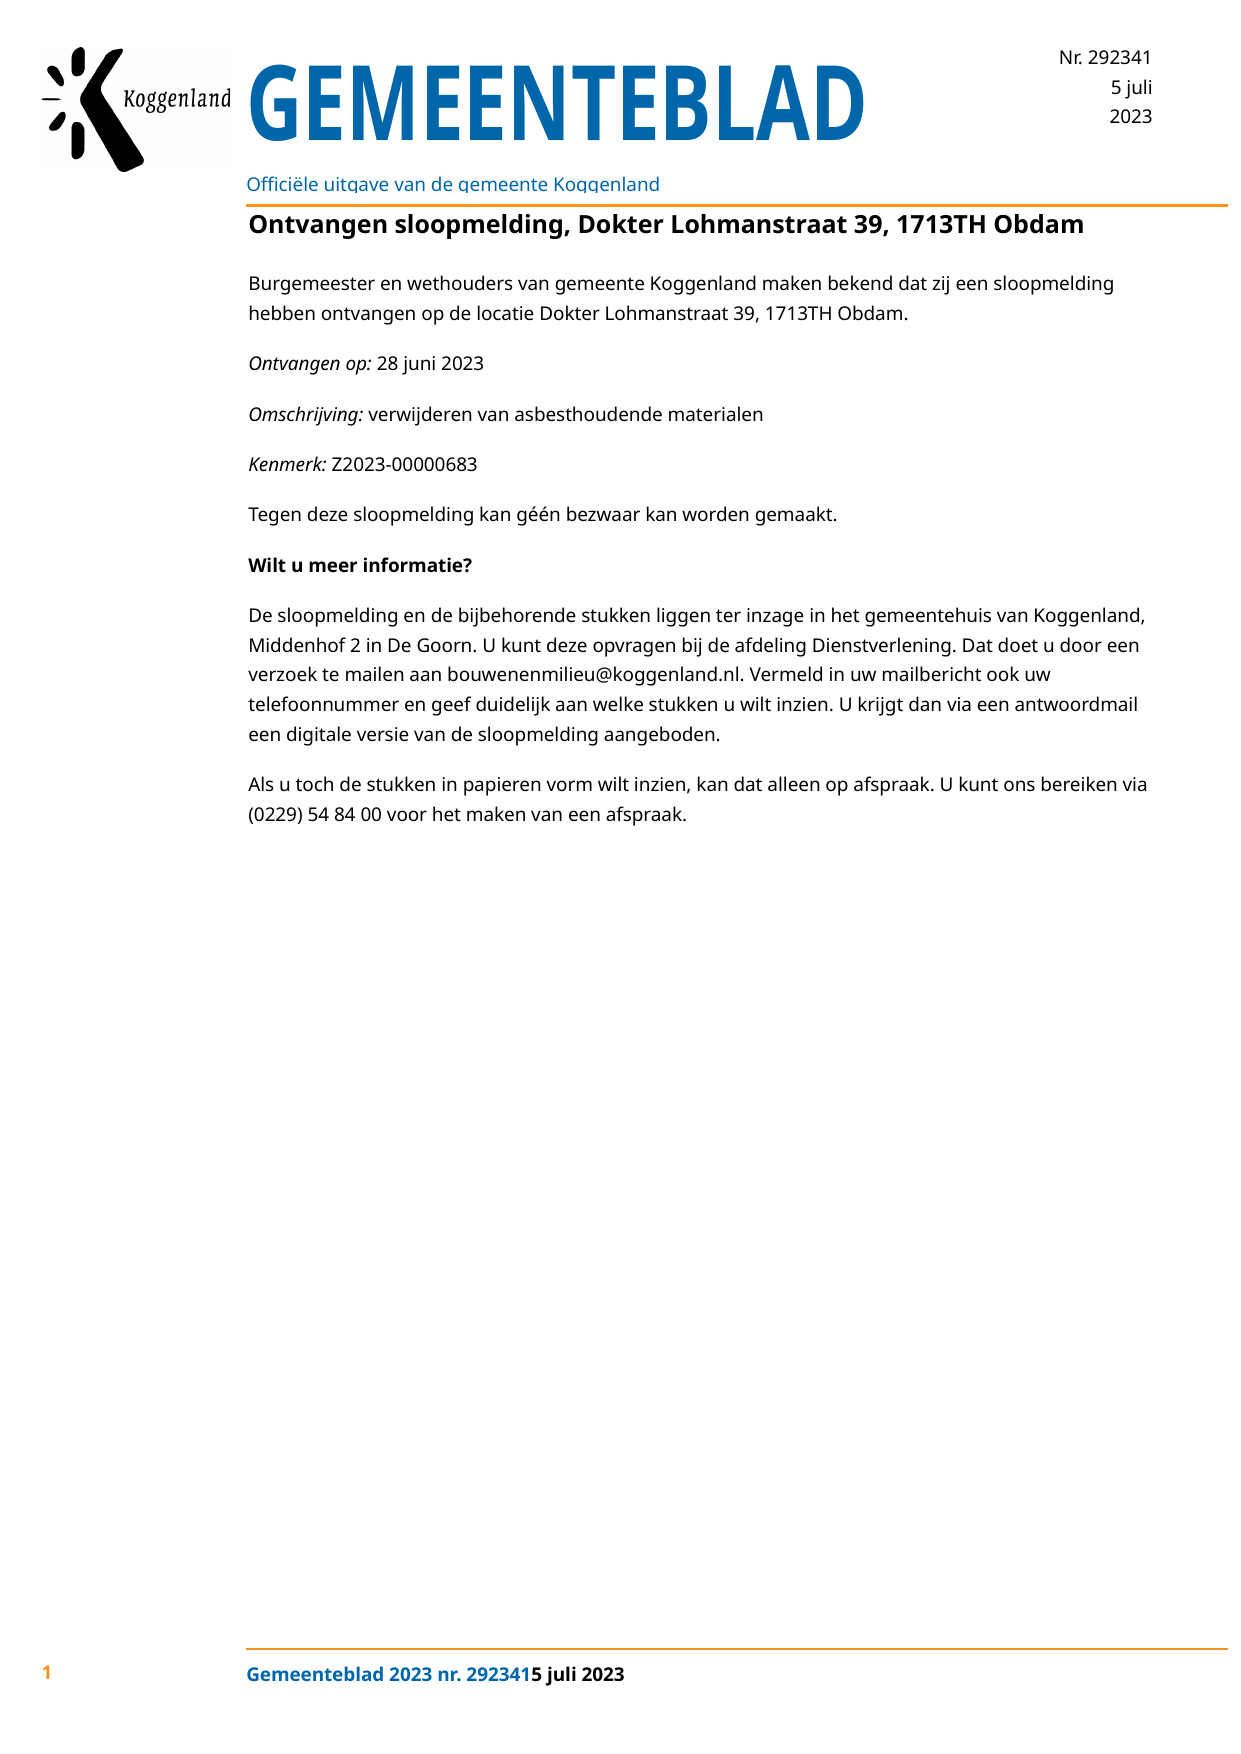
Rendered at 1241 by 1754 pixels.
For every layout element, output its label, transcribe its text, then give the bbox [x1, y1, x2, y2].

text De sloopmelding en de bijbehorende stukken liggen ter inzage in het gemeentehuis van Koggenland, Middenhof 2 in De Goorn. U kunt deze opvragen bij de afdeling Dienstverlening. Dat doet u door een verzoek te mailen aan bouwenenmilieu@koggenland.nl. Vermeld in uw mailbericht ook uw telefoonnummer en geef duidelijk aan welke stukken u wilt inzien. U krijgt dan via een antwoordmail een digitale versie van de sloopmelding aangeboden. [248, 602, 1152, 746]
text Wilt u meer informatie? [248, 552, 1152, 578]
text Ontvangen op: 28 juni 2023 [248, 350, 1152, 376]
picture [41, 47, 231, 172]
text Burgemeester en wethouders van gemeente Koggenland maken bekend dat zij een sloopmelding hebben ontvangen op de locatie Dokter Lohmanstraat 39, 1713TH Obdam. [248, 270, 1152, 326]
text Als u toch de stukken in papieren vorm wilt inzien, kan dat alleen op afspraak. U kunt ons bereiken via (0229) 54 84 00 voor het maken van een afspraak. [248, 771, 1152, 826]
text Tegen deze sloopmelding kan géén bezwaar kan worden gemaakt. [248, 502, 1152, 527]
text Omschrijving: verwijderen van asbesthoudende materialen [248, 401, 1152, 426]
text Kenmerk: Z2023-00000683 [248, 451, 1152, 477]
text Ontvangen sloopmelding, Dokter Lohmanstraat 39, 1713TH Obdam [248, 207, 1152, 241]
